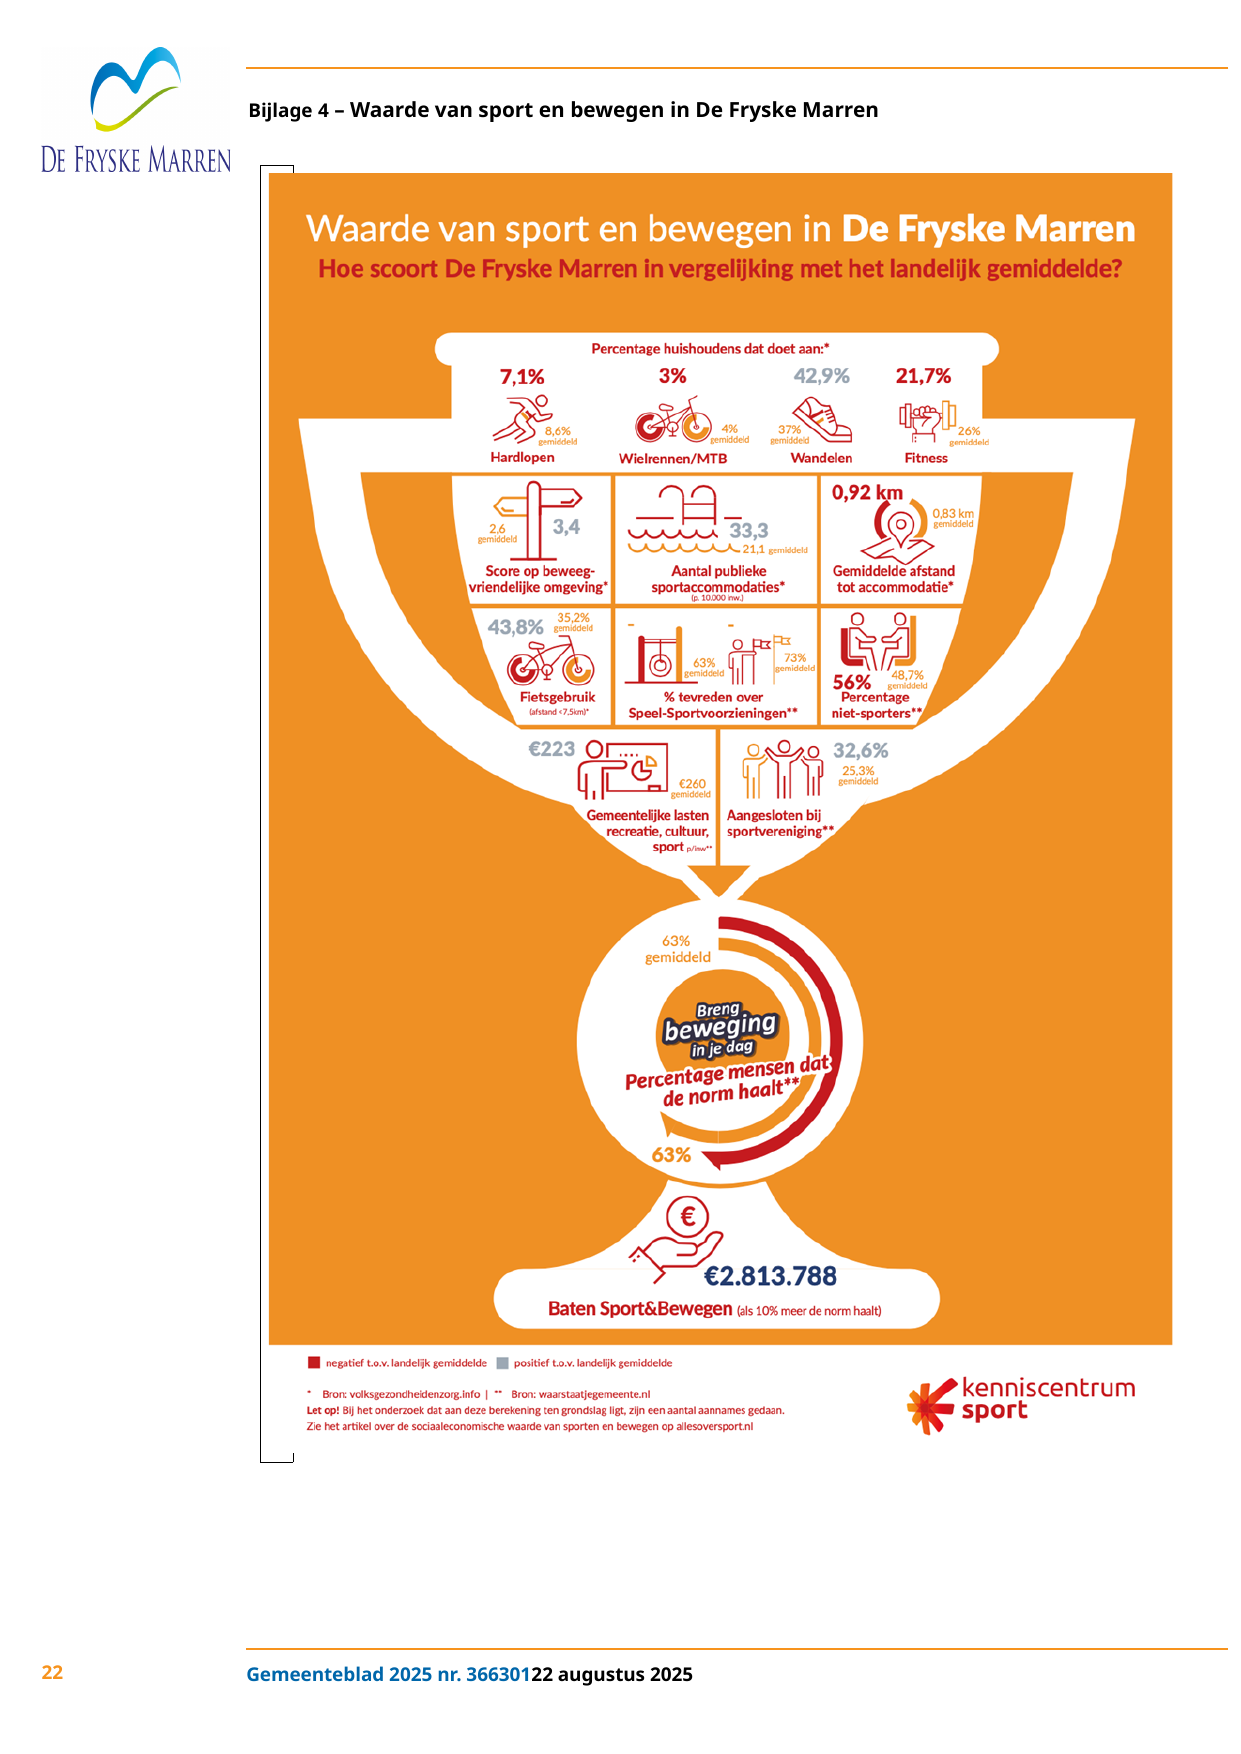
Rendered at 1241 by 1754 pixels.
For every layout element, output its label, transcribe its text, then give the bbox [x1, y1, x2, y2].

picture [41, 47, 231, 172]
text Bijlage 4 – Waarde van sport en bewegen in De Fryske Marren [248, 95, 1152, 123]
picture [268, 173, 1173, 1453]
